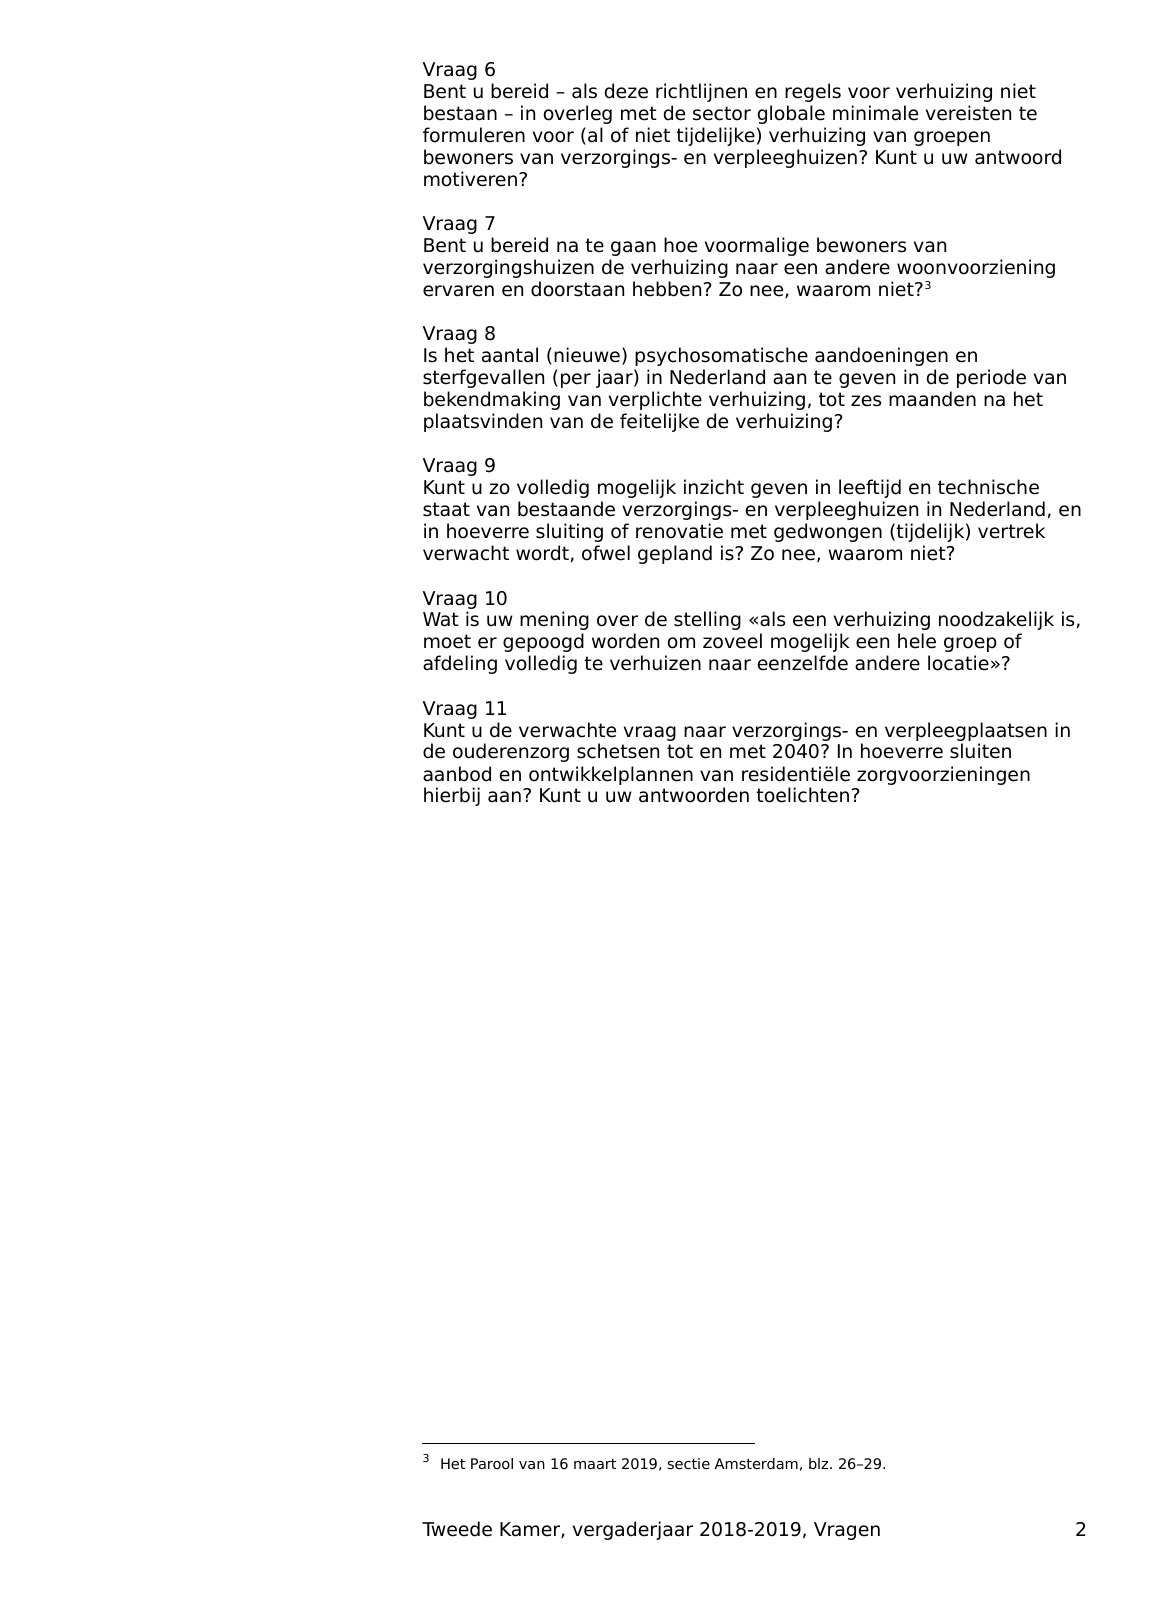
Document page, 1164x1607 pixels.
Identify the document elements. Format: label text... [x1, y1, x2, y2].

text Bent u bereid na te gaan hoe voormalige bewoners van verzorgingshuizen de verhuizing naar een andere woonvoorziening ervaren en doorstaan hebben? Zo nee, waarom niet? [422, 235, 1087, 301]
text Kunt u zo volledig mogelijk inzicht geven in leeftijd en technische staat van bestaande verzorgings- en verpleeghuizen in Nederland, en in hoeverre sluiting of renovatie met gedwongen (tijdelijk) vertrek verwacht wordt, ofwel gepland is? Zo nee, waarom niet? [422, 477, 1087, 565]
text Bent u bereid – als deze richtlijnen en regels voor verhuizing niet bestaan – in overleg met de sector globale minimale vereisten te formuleren voor (al of niet tijdelijke) verhuizing van groepen bewoners van verzorgings- en verpleeghuizen? Kunt u uw antwoord motiveren? [422, 81, 1087, 191]
text Is het aantal (nieuwe) psychosomatische aandoeningen en sterfgevallen (per jaar) in Nederland aan te geven in de periode van bekendmaking van verplichte verhuizing, tot zes maanden na het plaatsvinden van de feitelijke de verhuizing? [422, 345, 1087, 433]
text Kunt u de verwachte vraag naar verzorgings- en verpleegplaatsen in de ouderenzorg schetsen tot en met 2040? In hoeverre sluiten aanbod en ontwikkelplannen van residentiële zorgvoorzieningen hierbij aan? Kunt u uw antwoorden toelichten? [422, 719, 1087, 807]
text Vraag 11 [422, 697, 1087, 719]
text Vraag 8 [422, 323, 1087, 345]
text Vraag 7 [422, 213, 1087, 235]
text Wat is uw mening over de stelling «als een verhuizing noodzakelijk is, moet er gepoogd worden om zoveel mogelijk een hele groep of afdeling volledig te verhuizen naar eenzelfde andere locatie»? [422, 609, 1087, 675]
text Het Parool van 16 maart 2019, sectie Amsterdam, blz. 26–29. [422, 1452, 1087, 1474]
text Vraag 6 [422, 59, 1087, 81]
text Vraag 9 [422, 455, 1087, 477]
text Vraag 10 [422, 587, 1087, 609]
